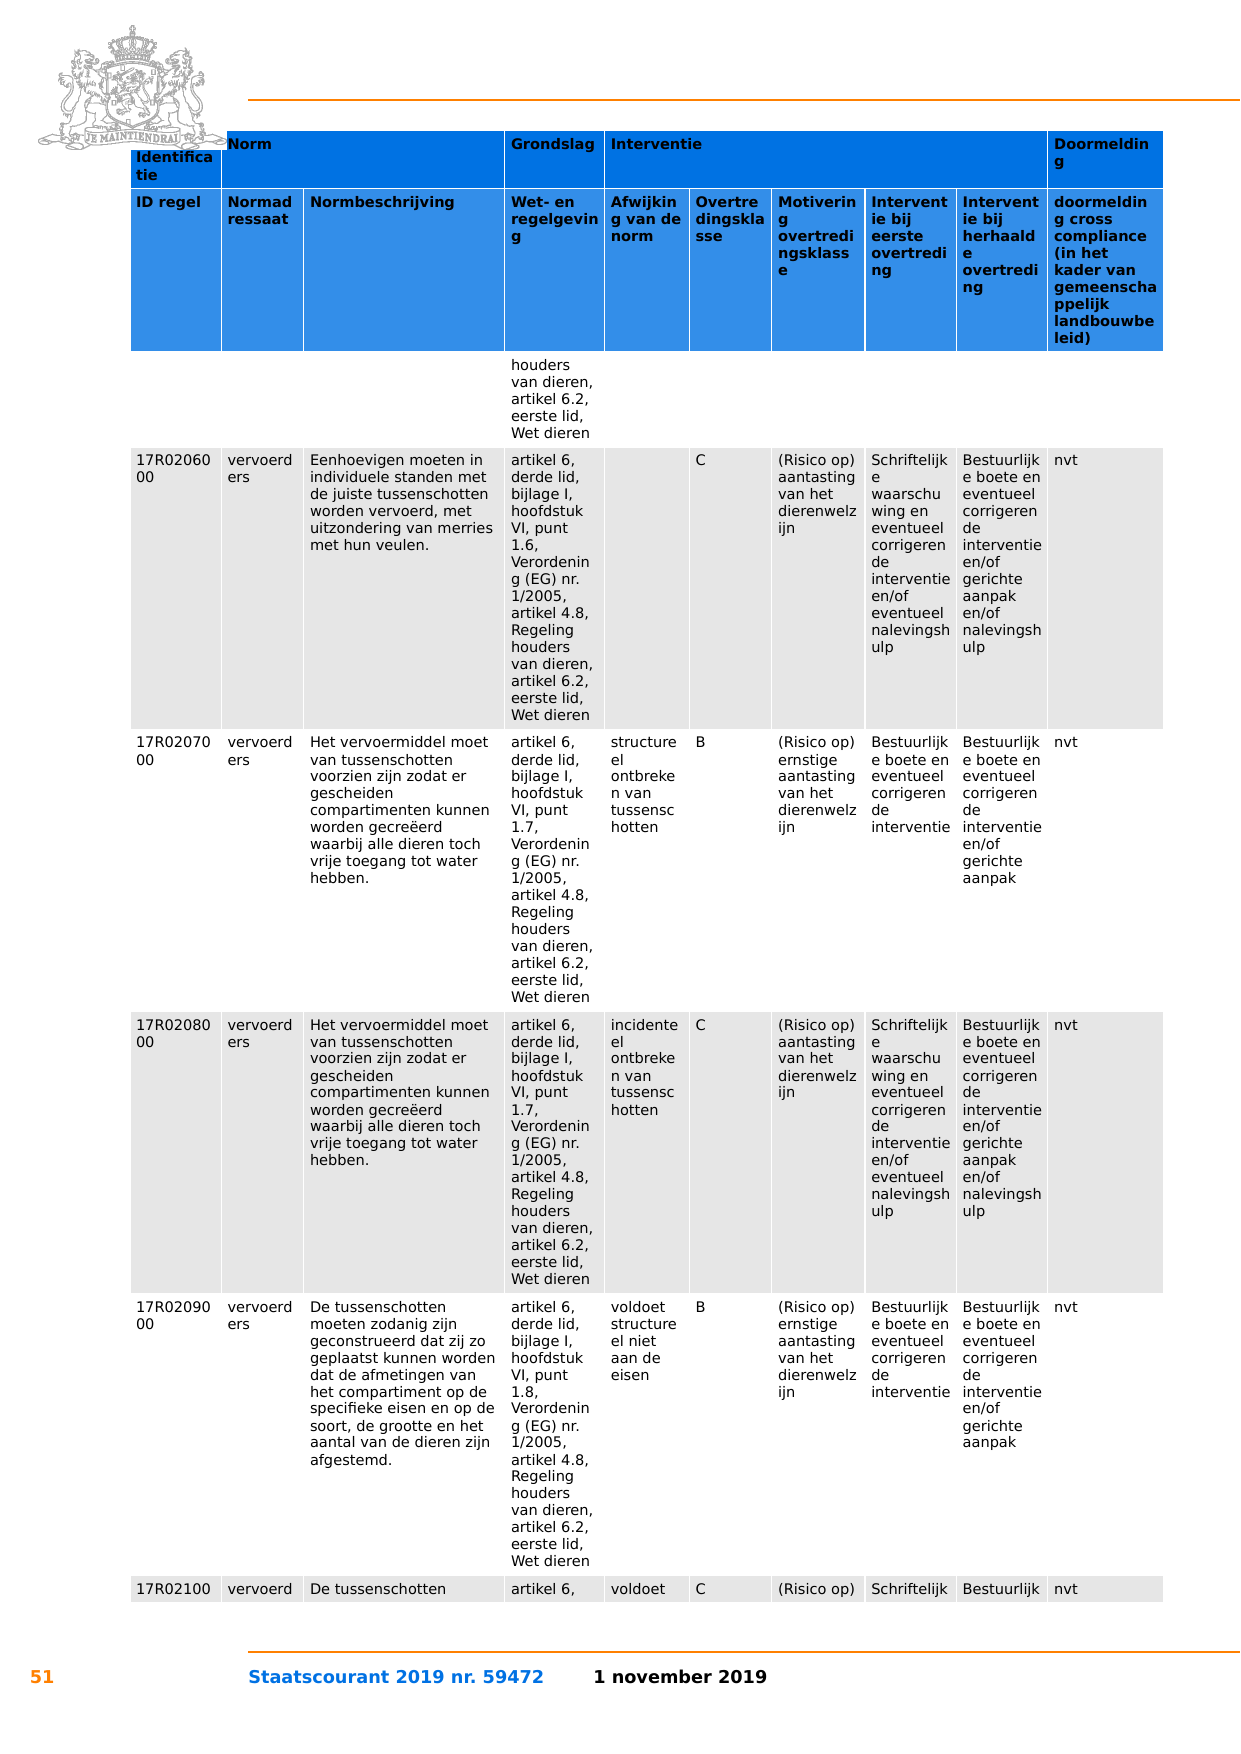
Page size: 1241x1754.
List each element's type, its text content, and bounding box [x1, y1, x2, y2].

table_cell nvt [1048, 448, 1163, 729]
table_cell vervoerders [222, 448, 303, 729]
table_cell vervoerders [222, 730, 303, 1011]
table_cell B [690, 730, 771, 1011]
table_header Grondslag [505, 131, 604, 188]
table_cell [222, 352, 303, 447]
table_cell (Risico op) [772, 1576, 864, 1602]
table_cell 17R0208000 [131, 1012, 221, 1293]
table_cell (Risico op) aantasting van het dierenwelzijn [772, 448, 864, 729]
table_cell artikel 6, derde lid, bijlage I, hoofdstuk VI, punt 1.6, Verordening (EG) nr. 1/2005, artikel 4.8, Regeling houders van dieren, artikel 6.2, eerste lid, Wet dieren [505, 448, 604, 729]
table_cell [131, 352, 221, 447]
table_cell C [690, 1576, 771, 1602]
table_cell Eenhoevigen moeten in individuele standen met de juiste tussenschotten worden vervoerd, met uitzondering van merries met hun veulen. [304, 448, 504, 729]
table_cell (Risico op) ernstige aantasting van het dierenwelzijn [772, 730, 864, 1011]
table_cell (Risico op) ernstige aantasting van het dierenwelzijn [772, 1294, 864, 1575]
table_cell Bestuurlijke boete en eventueel corrigerende interventie en/of gerichte aanpak en/of nalevingshulp [957, 1012, 1047, 1293]
table_cell Normbeschrijving [304, 189, 504, 351]
table_cell Bestuurlijke boete en eventueel corrigerende interventie en/of gerichte aanpak [957, 1294, 1047, 1575]
table_cell doormelding cross compliance (in het kader van gemeenschappelijk landbouwbeleid) [1048, 189, 1163, 351]
table_cell artikel 6, derde lid, bijlage I, hoofdstuk VI, punt 1.8, Verordening (EG) nr. 1/2005, artikel 4.8, Regeling houders van dieren, artikel 6.2, eerste lid, Wet dieren [505, 1294, 604, 1575]
table_cell Interventie bij herhaalde overtreding [957, 189, 1047, 351]
table_cell [690, 352, 771, 447]
table_cell nvt [1048, 1576, 1163, 1602]
table_cell Interventie bij eerste overtreding [866, 189, 956, 351]
table_cell B [690, 1294, 771, 1575]
table_cell 17R02100 [131, 1576, 221, 1602]
table_cell vervoerd [222, 1576, 303, 1602]
table_cell ID regel [131, 189, 221, 351]
table_cell (Risico op) aantasting van het dierenwelzijn [772, 1012, 864, 1293]
picture [38, 25, 227, 150]
table_cell Overtredingsklasse [690, 189, 771, 351]
table_cell voldoet structureel niet aan de eisen [605, 1294, 689, 1575]
table_cell Bestuurlijk [957, 1576, 1047, 1602]
table_cell Het vervoermiddel moet van tussenschotten voorzien zijn zodat er gescheiden compartimenten kunnen worden gecreëerd waarbij alle dieren toch vrije toegang tot water hebben. [304, 730, 504, 1011]
table_cell C [690, 1012, 771, 1293]
table_cell Bestuurlijke boete en eventueel corrigerende interventie en/of gerichte aanpak en/of nalevingshulp [957, 448, 1047, 729]
table_cell [957, 352, 1047, 447]
table_cell De tussenschotten moeten zodanig zijn geconstrueerd dat zij zo geplaatst kunnen worden dat de afmetingen van het compartiment op de specifieke eisen en op de soort, de grootte en het aantal van de dieren zijn afgestemd. [304, 1294, 504, 1575]
table_cell artikel 6, derde lid, bijlage I, hoofdstuk VI, punt 1.7, Verordening (EG) nr. 1/2005, artikel 4.8, Regeling houders van dieren, artikel 6.2, eerste lid, Wet dieren [505, 1012, 604, 1293]
table_cell 17R0206000 [131, 448, 221, 729]
table_cell structureel ontbreken van tussenschotten [605, 730, 689, 1011]
table_cell Wet- en regelgeving [505, 189, 604, 351]
table_cell houders van dieren, artikel 6.2, eerste lid, Wet dieren [505, 352, 604, 447]
table_cell Schriftelijk [866, 1576, 956, 1602]
table_cell 17R0209000 [131, 1294, 221, 1575]
table_cell De tussenschotten [304, 1576, 504, 1602]
table_cell [772, 352, 864, 447]
table_header Identificatie [131, 150, 221, 188]
table_cell [1048, 352, 1163, 447]
table_cell nvt [1048, 730, 1163, 1011]
table_cell Bestuurlijke boete en eventueel corrigerende interventie [866, 730, 956, 1011]
table_cell [866, 352, 956, 447]
table_cell [304, 352, 504, 447]
table_cell incidenteel ontbreken van tussenschotten [605, 1012, 689, 1293]
table_cell Afwijking van de norm [605, 189, 689, 351]
table_cell Schriftelijke waarschuwing en eventueel corrigerende interventie en/of eventueel nalevingshulp [866, 448, 956, 729]
table_cell C [690, 448, 771, 729]
table_cell artikel 6, [505, 1576, 604, 1602]
table_cell Motivering overtredingsklasse [772, 189, 864, 351]
table_cell Bestuurlijke boete en eventueel corrigerende interventie [866, 1294, 956, 1575]
table_cell vervoerders [222, 1294, 303, 1575]
table_cell voldoet [605, 1576, 689, 1602]
table_header Doormelding [1048, 131, 1163, 188]
table_cell [605, 352, 689, 447]
table_cell 17R0207000 [131, 730, 221, 1011]
table_cell Het vervoermiddel moet van tussenschotten voorzien zijn zodat er gescheiden compartimenten kunnen worden gecreëerd waarbij alle dieren toch vrije toegang tot water hebben. [304, 1012, 504, 1293]
table_cell nvt [1048, 1012, 1163, 1293]
table_cell vervoerders [222, 1012, 303, 1293]
table_cell [605, 448, 689, 729]
table_header Interventie [605, 131, 1047, 188]
table_cell Normadressaat [222, 189, 303, 351]
table_cell nvt [1048, 1294, 1163, 1575]
table_cell artikel 6, derde lid, bijlage I, hoofdstuk VI, punt 1.7, Verordening (EG) nr. 1/2005, artikel 4.8, Regeling houders van dieren, artikel 6.2, eerste lid, Wet dieren [505, 730, 604, 1011]
table_header Norm [222, 131, 504, 188]
table_cell Bestuurlijke boete en eventueel corrigerende interventie en/of gerichte aanpak [957, 730, 1047, 1011]
table_cell Schriftelijke waarschuwing en eventueel corrigerende interventie en/of eventueel nalevingshulp [866, 1012, 956, 1293]
